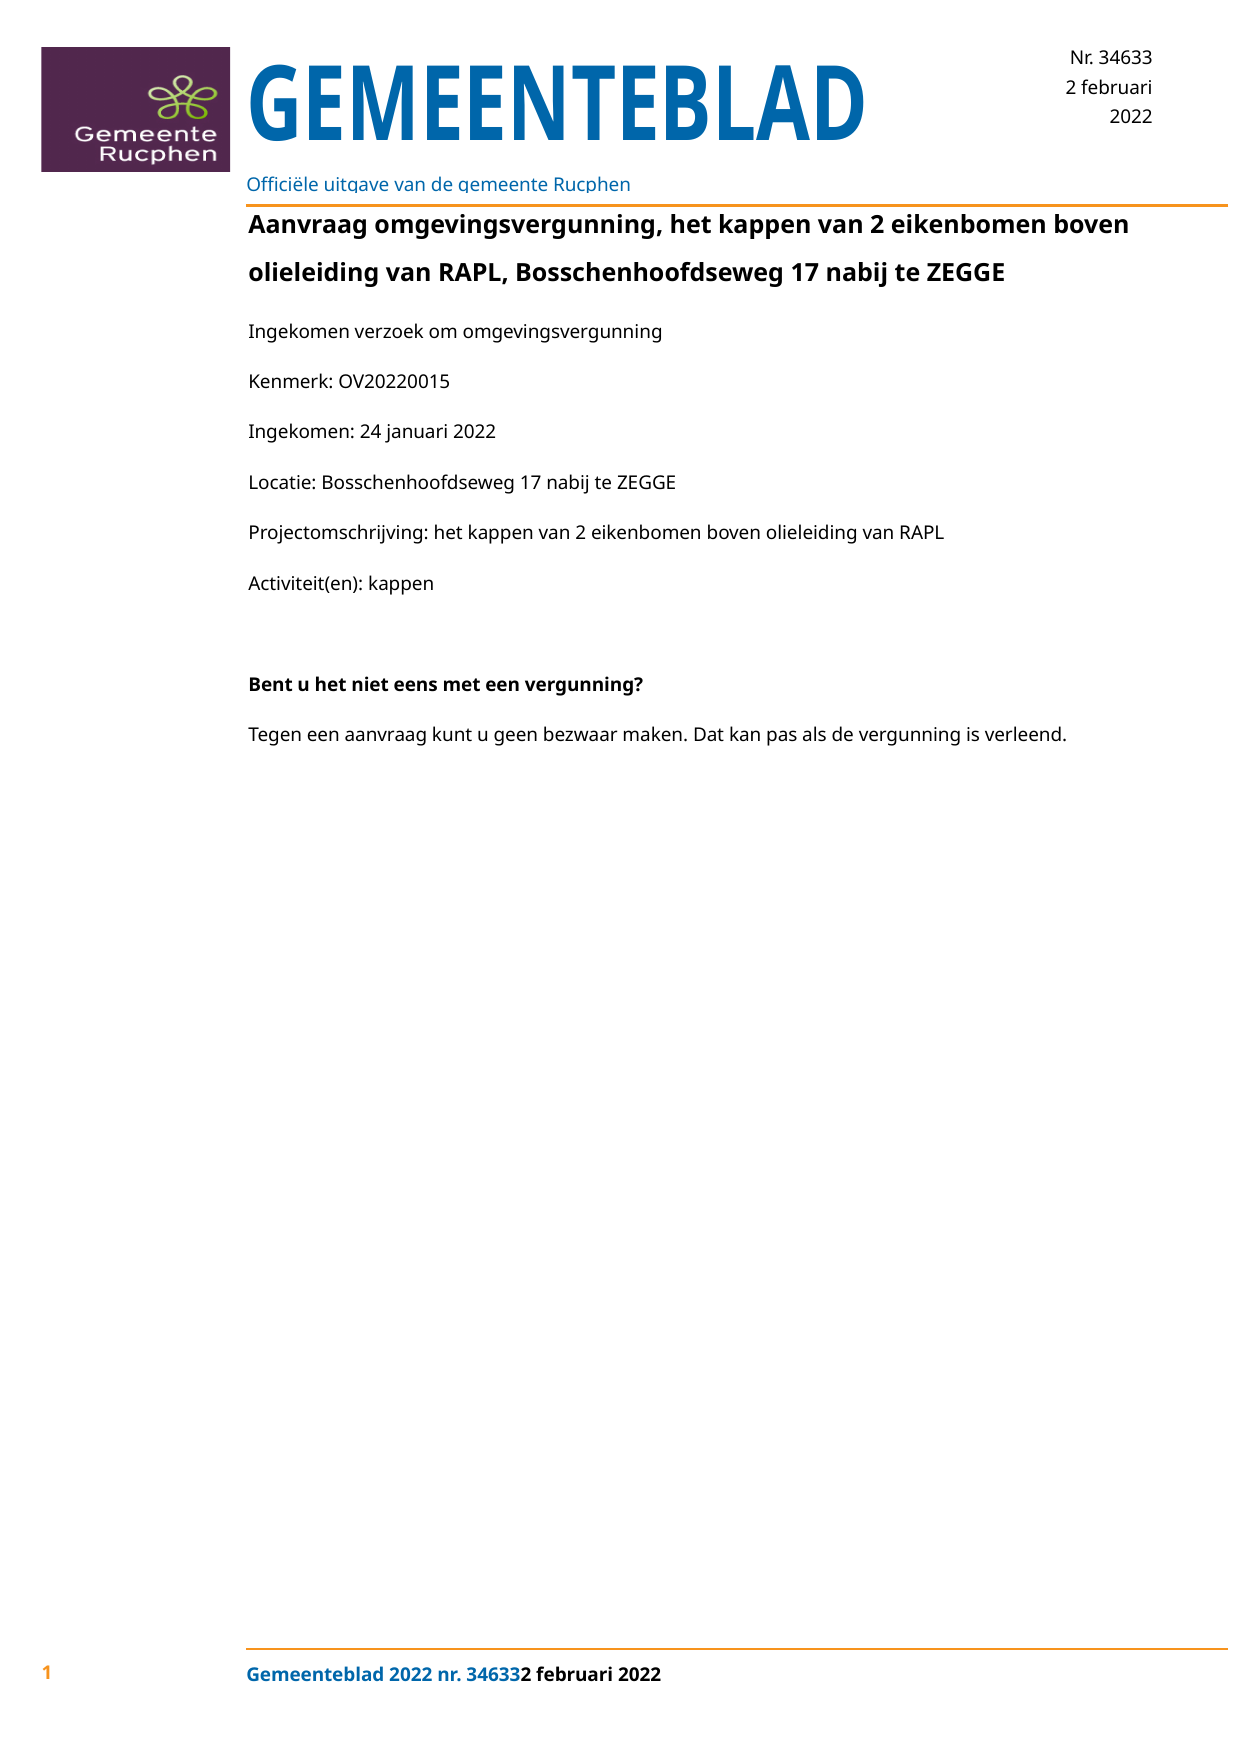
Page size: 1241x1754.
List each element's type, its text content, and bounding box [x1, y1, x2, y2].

text Ingekomen verzoek om omgevingsvergunning [248, 318, 1152, 344]
text Bent u het niet eens met een vergunning? [248, 671, 1152, 697]
text Projectomschrijving: het kappen van 2 eikenbomen boven olieleiding van RAPL [248, 519, 1152, 545]
text Tegen een aanvraag kunt u geen bezwaar maken. Dat kan pas als de vergunning is verleend. [248, 721, 1152, 747]
picture [41, 47, 231, 172]
text Activiteit(en): kappen [248, 570, 1152, 596]
text Locatie: Bosschenhoofdseweg 17 nabij te ZEGGE [248, 469, 1152, 495]
text Kenmerk: OV20220015 [248, 368, 1152, 394]
text Aanvraag omgevingsvergunning, het kappen van 2 eikenbomen boven olieleiding van RAPL, Bosschenhoofdseweg 17 nabij te ZEGGE [248, 207, 1152, 288]
text Ingekomen: 24 januari 2022 [248, 419, 1152, 444]
